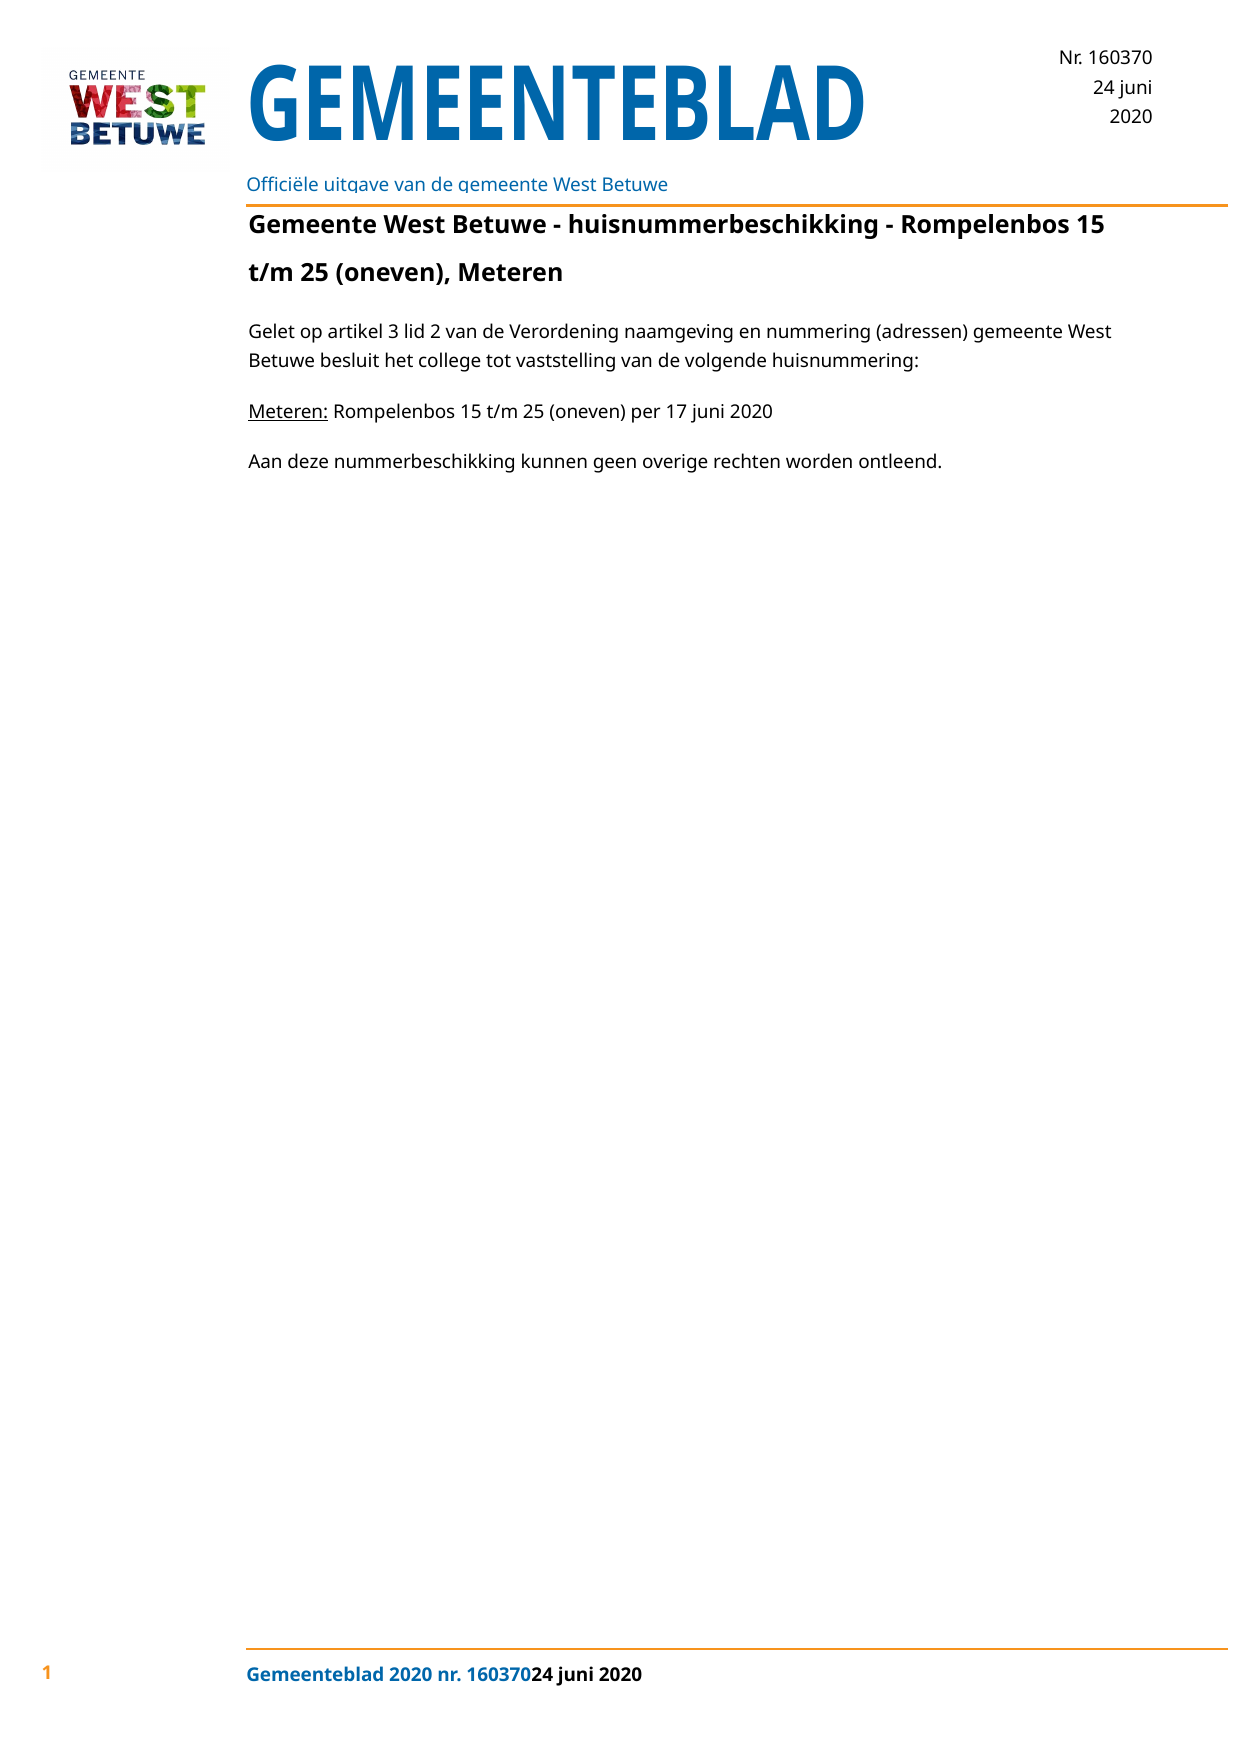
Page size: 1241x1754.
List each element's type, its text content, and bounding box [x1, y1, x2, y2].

text Meteren: Rompelenbos 15 t/m 25 (oneven) per 17 juni 2020 [248, 398, 1152, 424]
text Gemeente West Betuwe - huisnummerbeschikking - Rompelenbos 15 t/m 25 (oneven), Meteren [248, 207, 1152, 288]
text Gelet op artikel 3 lid 2 van de Verordening naamgeving en nummering (adressen) gemeente West Betuwe besluit het college tot vaststelling van de volgende huisnummering: [248, 318, 1152, 373]
text Aan deze nummerbeschikking kunnen geen overige rechten worden ontleend. [248, 448, 1152, 474]
picture [41, 47, 231, 172]
